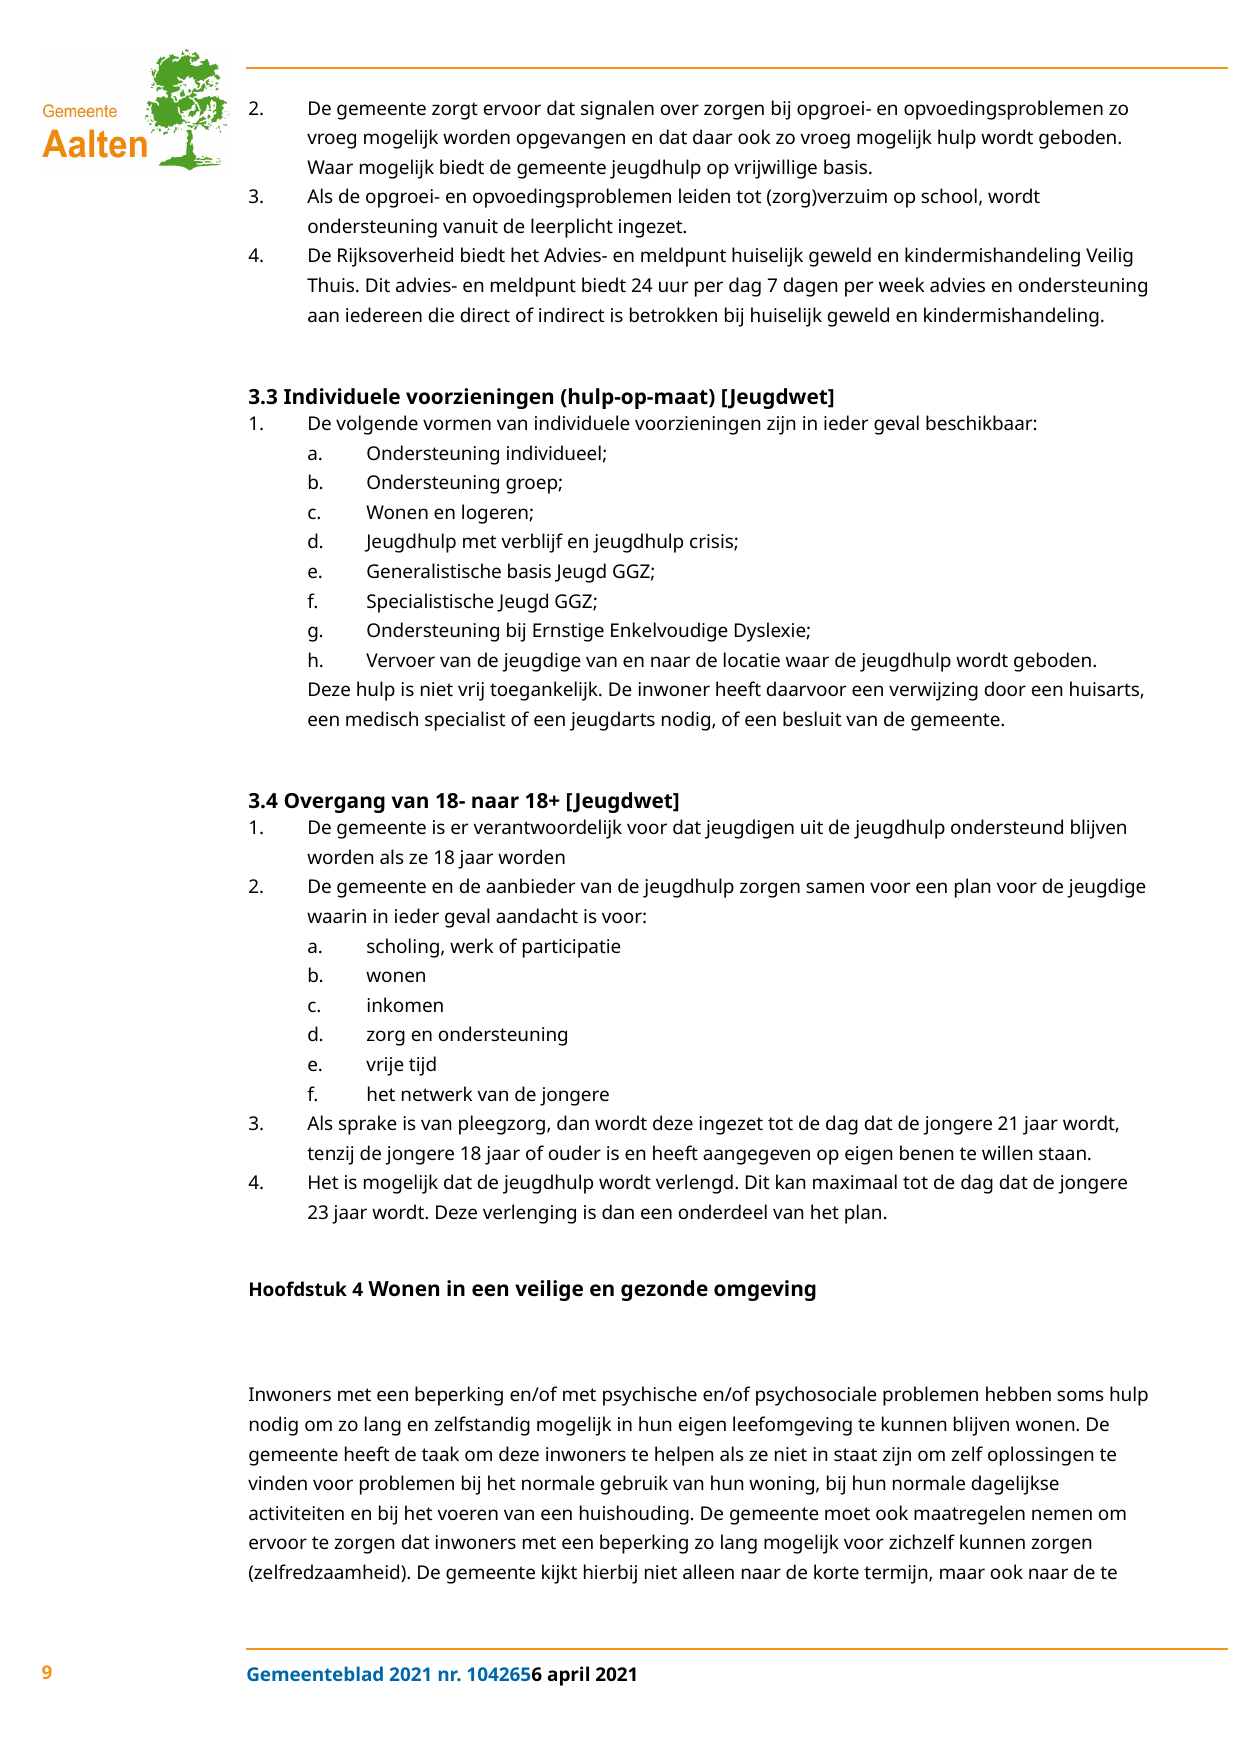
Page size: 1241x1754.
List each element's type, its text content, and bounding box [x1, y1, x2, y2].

list De gemeente en de aanbieder van de jeugdhulp zorgen samen voor een plan voor de jeugdige waarin in ieder geval aandacht is voor: [248, 874, 1152, 929]
list wonen [307, 962, 1152, 988]
list Jeugdhulp met verblijf en jeugdhulp crisis; [307, 529, 1152, 554]
list Als sprake is van pleegzorg, dan wordt deze ingezet tot de dag dat de jongere 21 jaar wordt, tenzij de jongere 18 jaar of ouder is en heeft aangegeven op eigen benen te willen staan. [248, 1110, 1152, 1166]
list Specialistische Jeugd GGZ; [307, 588, 1152, 613]
list het netwerk van de jongere [307, 1081, 1152, 1107]
list De volgende vormen van individuele voorzieningen zijn in ieder geval beschikbaar: [248, 410, 1152, 436]
list Als de opgroei- en opvoedingsproblemen leiden tot (zorg)verzuim op school, wordt ondersteuning vanuit de leerplicht ingezet. [248, 183, 1152, 239]
list scholing, werk of participatie [307, 933, 1152, 959]
list Deze hulp is niet vrij toegankelijk. De inwoner heeft daarvoor een verwijzing door een huisarts, een medisch specialist of een jeugdarts nodig, of een besluit van de gemeente. [248, 677, 1152, 732]
list vrije tijd [307, 1051, 1152, 1077]
list Generalistische basis Jeugd GGZ; [307, 558, 1152, 584]
list Vervoer van de jeugdige van en naar de locatie waar de jeugdhulp wordt geboden. [307, 647, 1152, 673]
list Wonen en logeren; [307, 499, 1152, 525]
list De Rijksoverheid biedt het Advies- en meldpunt huiselijk geweld en kindermishandeling Veilig Thuis. Dit advies- en meldpunt biedt 24 uur per dag 7 dagen per week advies en ondersteuning aan iedereen die direct of indirect is betrokken bij huiselijk geweld en kindermishandeling. [248, 243, 1152, 328]
text 3.4 Overgang van 18- naar 18+ [Jeugdwet] [248, 786, 1152, 814]
list Het is mogelijk dat de jeugdhulp wordt verlengd. Dit kan maximaal tot de dag dat de jongere 23 jaar wordt. Deze verlenging is dan een onderdeel van het plan. [248, 1169, 1152, 1225]
list Ondersteuning bij Ernstige Enkelvoudige Dyslexie; [307, 617, 1152, 643]
text 3.3 Individuele voorzieningen (hulp-op-maat) [Jeugdwet] [248, 382, 1152, 410]
picture [41, 47, 231, 172]
list Ondersteuning individueel; [307, 440, 1152, 466]
list inkomen [307, 992, 1152, 1018]
list De gemeente is er verantwoordelijk voor dat jeugdigen uit de jeugdhulp ondersteund blijven worden als ze 18 jaar worden [248, 814, 1152, 870]
list zorg en ondersteuning [307, 1022, 1152, 1047]
list De gemeente zorgt ervoor dat signalen over zorgen bij opgroei- en opvoedingsproblemen zo vroeg mogelijk worden opgevangen en dat daar ook zo vroeg mogelijk hulp wordt geboden. Waar mogelijk biedt de gemeente jeugdhulp op vrijwillige basis. [248, 95, 1152, 180]
list Ondersteuning groep; [307, 469, 1152, 495]
text Hoofdstuk 4 Wonen in een veilige en gezonde omgeving [248, 1274, 1152, 1303]
text Inwoners met een beperking en/of met psychische en/of psychosociale problemen hebben soms hulp nodig om zo lang en zelfstandig mogelijk in hun eigen leefomgeving te kunnen blijven wonen. De gemeente heeft de taak om deze inwoners te helpen als ze niet in staat zijn om zelf oplossingen te vinden voor problemen bij het normale gebruik van hun woning, bij hun normale dagelijkse activiteiten en bij het voeren van een huishouding. De gemeente moet ook maatregelen nemen om ervoor te zorgen dat inwoners met een beperking zo lang mogelijk voor zichzelf kunnen zorgen (zelfredzaamheid). De gemeente kijkt hierbij niet alleen naar de korte termijn, maar ook naar de te [248, 1382, 1152, 1585]
